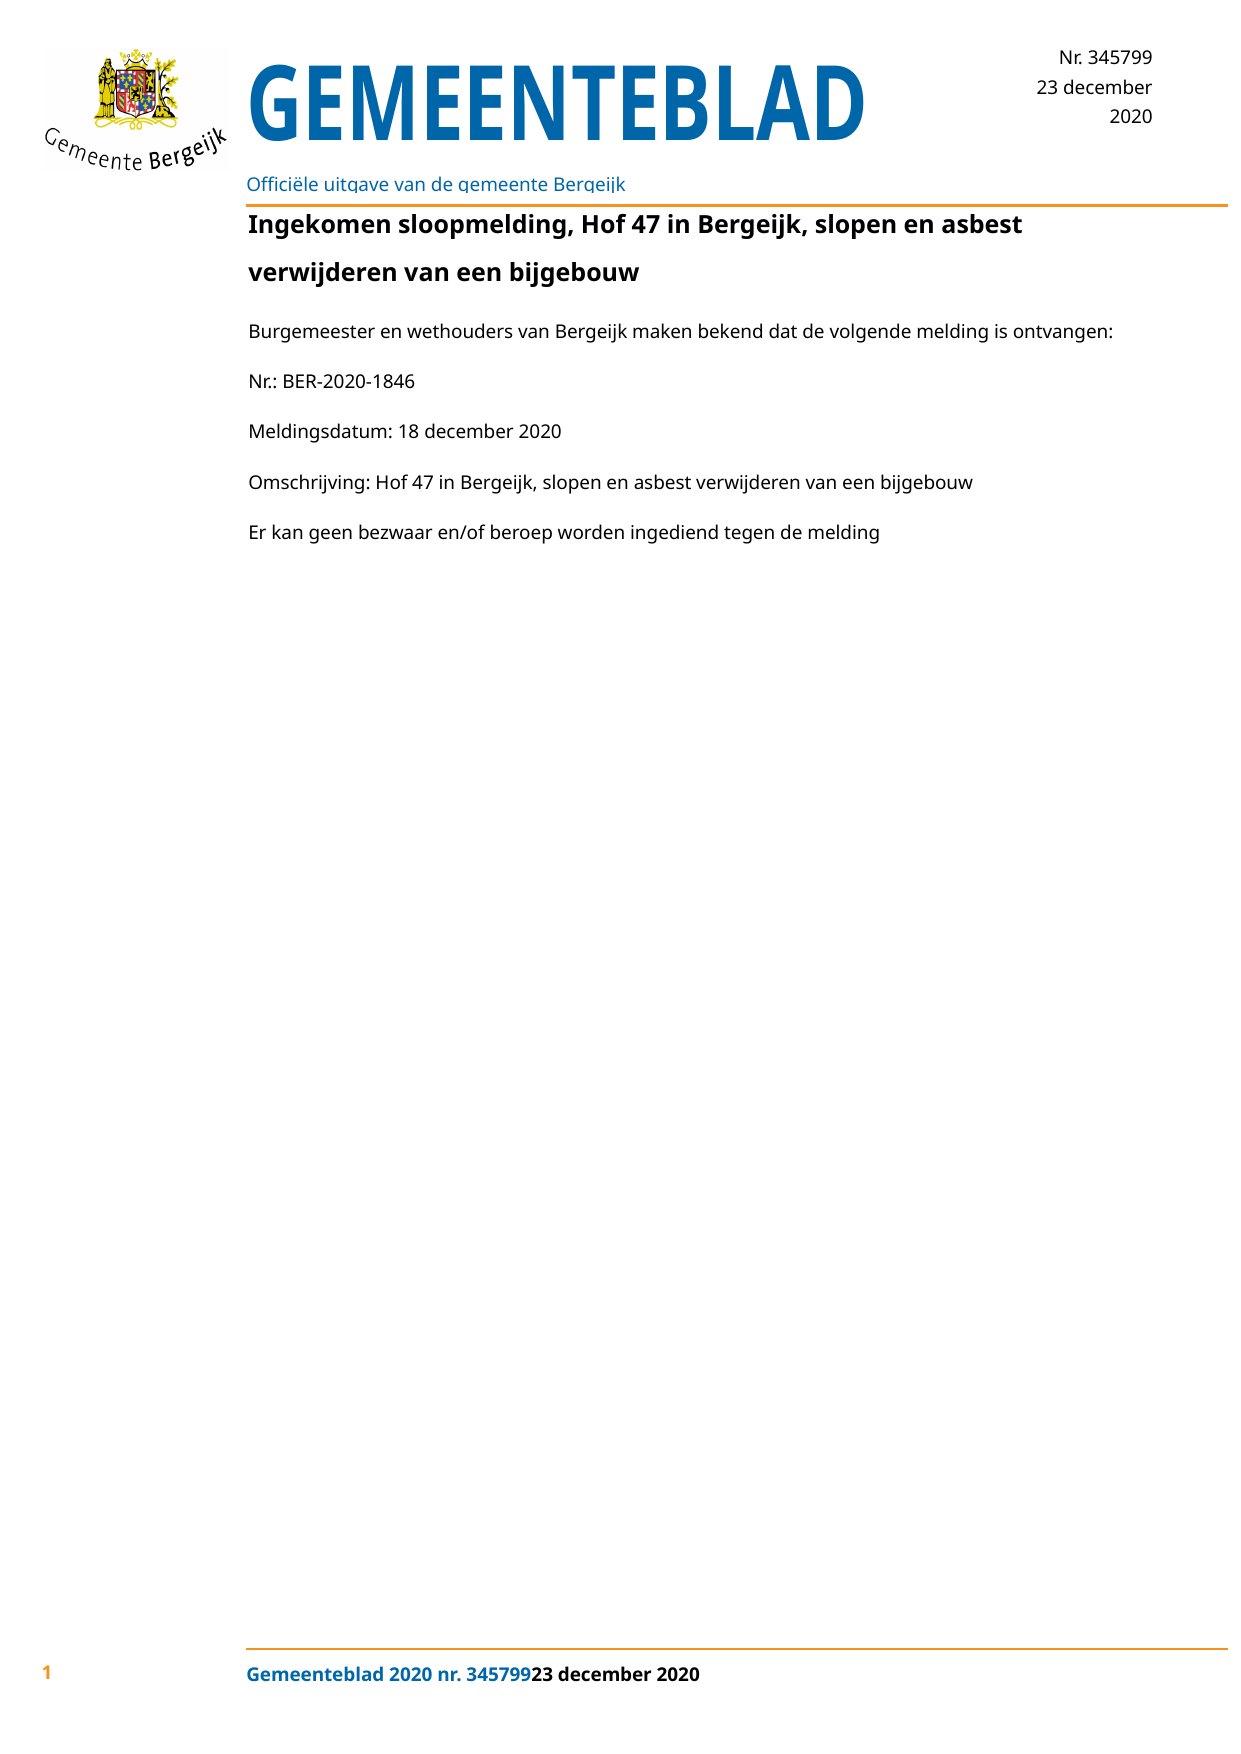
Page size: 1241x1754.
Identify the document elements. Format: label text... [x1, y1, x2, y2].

text Er kan geen bezwaar en/of beroep worden ingediend tegen de melding [248, 519, 1152, 545]
picture [41, 47, 231, 172]
text Omschrijving: Hof 47 in Bergeijk, slopen en asbest verwijderen van een bijgebouw [248, 469, 1152, 495]
text Ingekomen sloopmelding, Hof 47 in Bergeijk, slopen en asbest verwijderen van een bijgebouw [248, 207, 1152, 288]
text Meldingsdatum: 18 december 2020 [248, 419, 1152, 444]
text Burgemeester en wethouders van Bergeijk maken bekend dat de volgende melding is ontvangen: [248, 318, 1152, 344]
text Nr.: BER-2020-1846 [248, 368, 1152, 394]
